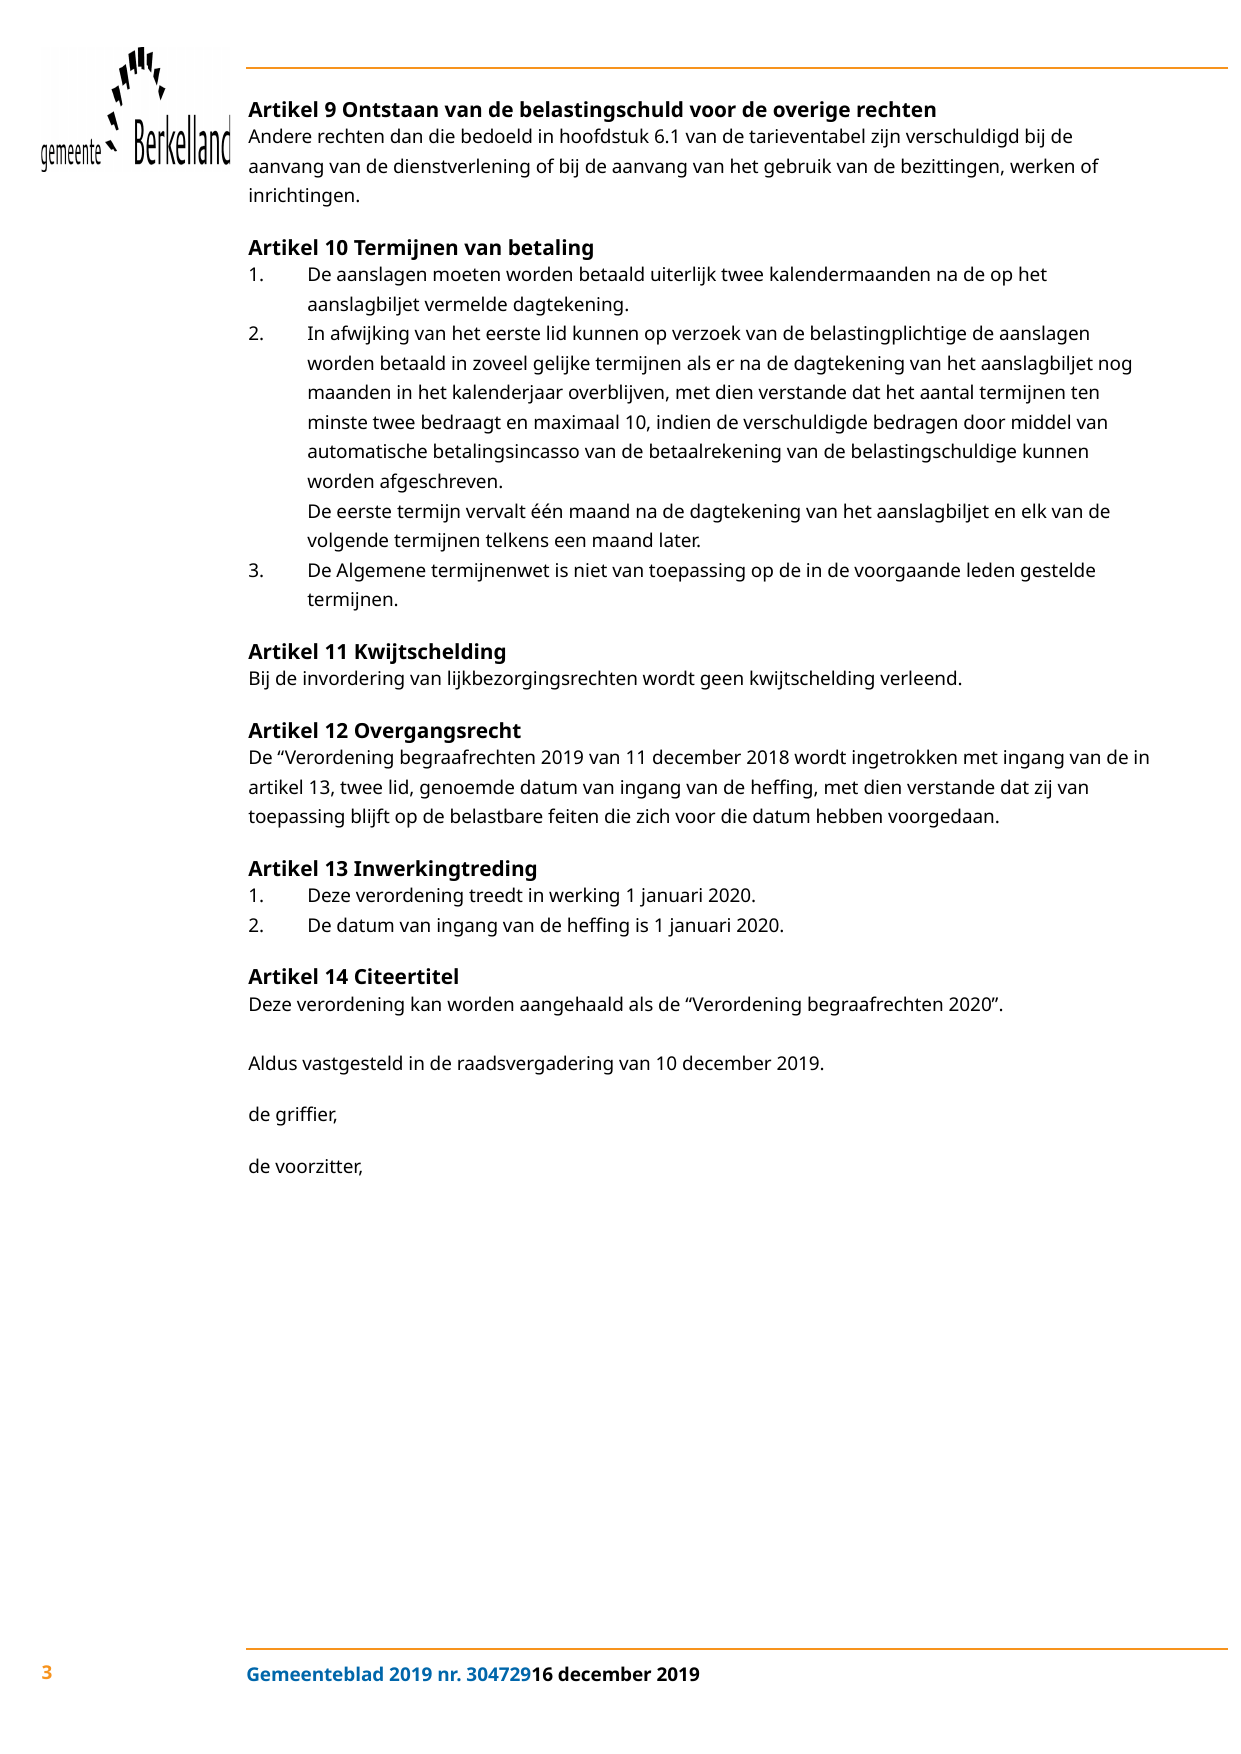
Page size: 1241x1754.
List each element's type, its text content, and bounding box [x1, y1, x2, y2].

text Artikel 9 Ontstaan van de belastingschuld voor de overige rechten [248, 95, 1152, 123]
text Aldus vastgesteld in de raadsvergadering van 10 december 2019. [248, 1050, 1152, 1076]
text Artikel 10 Termijnen van betaling [248, 233, 1152, 261]
text Artikel 11 Kwijtschelding [248, 637, 1152, 666]
list In afwijking van het eerste lid kunnen op verzoek van de belastingplichtige de aanslagen worden betaald in zoveel gelijke termijnen als er na de dagtekening van het aanslagbiljet nog maanden in het kalenderjaar overblijven, met dien verstande dat het aantal termijnen ten minste twee bedraagt en maximaal 10, indien de verschuldigde bedragen door middel van automatische betalingsincasso van de betaalrekening van de belastingschuldige kunnen worden afgeschreven. [248, 320, 1152, 494]
list De eerste termijn vervalt één maand na de dagtekening van het aanslagbiljet en elk van de volgende termijnen telkens een maand later. [248, 498, 1152, 553]
text Andere rechten dan die bedoeld in hoofdstuk 6.1 van de tarieventabel zijn verschuldigd bij de aanvang van de dienstverlening of bij de aanvang van het gebruik van de bezittingen, werken of inrichtingen. [248, 123, 1152, 208]
text Artikel 12 Overgangsrecht [248, 716, 1152, 744]
text de griffier, [248, 1101, 1152, 1127]
text Artikel 13 Inwerkingtreding [248, 854, 1152, 882]
picture [41, 47, 231, 172]
list De aanslagen moeten worden betaald uiterlijk twee kalendermaanden na de op het aanslagbiljet vermelde dagtekening. [248, 261, 1152, 317]
text De “Verordening begraafrechten 2019 van 11 december 2018 wordt ingetrokken met ingang van de in artikel 13, twee lid, genoemde datum van ingang van de heffing, met dien verstande dat zij van toepassing blijft op de belastbare feiten die zich voor die datum hebben voorgedaan. [248, 744, 1152, 829]
text Deze verordening kan worden aangehaald als de “Verordening begraafrechten 2020”. [248, 991, 1152, 1017]
list De datum van ingang van de heffing is 1 januari 2020. [248, 912, 1152, 938]
list De Algemene termijnenwet is niet van toepassing op de in de voorgaande leden gestelde termijnen. [248, 557, 1152, 612]
list Deze verordening treedt in werking 1 januari 2020. [248, 882, 1152, 908]
text Bij de invordering van lijkbezorgingsrechten wordt geen kwijtschelding verleend. [248, 666, 1152, 691]
text de voorzitter, [248, 1153, 1152, 1179]
text Artikel 14 Citeertitel [248, 962, 1152, 991]
